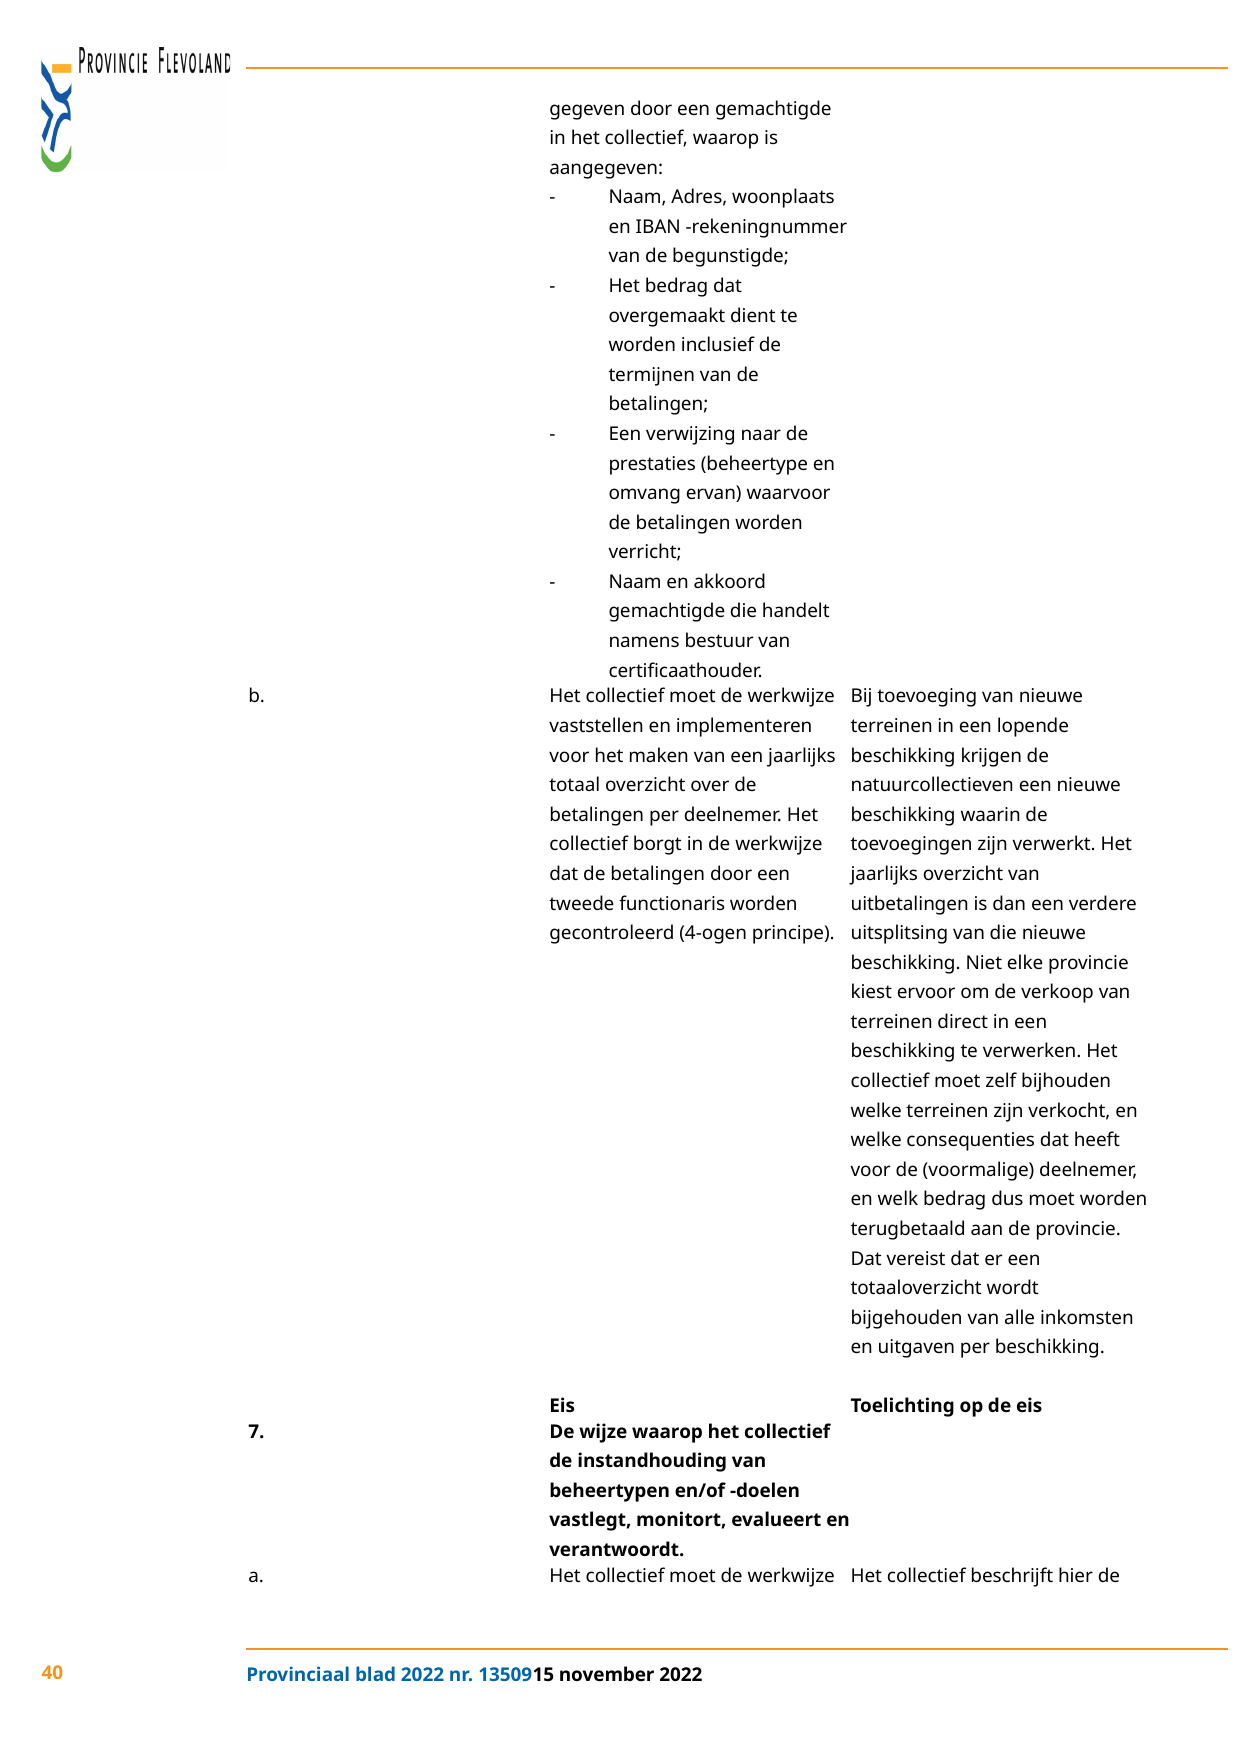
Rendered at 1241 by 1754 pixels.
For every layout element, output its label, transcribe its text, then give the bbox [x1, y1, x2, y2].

table_cell 7. [248, 1418, 549, 1562]
picture [41, 47, 231, 172]
table_cell Bij toevoeging van nieuwe terreinen in een lopende beschikking krijgen de natuurcollectieven een nieuwe beschikking waarin de toevoegingen zijn verwerkt. Het jaarlijks overzicht van uitbetalingen is dan een verdere uitsplitsing van die nieuwe beschikking. Niet elke provincie kiest ervoor om de verkoop van terreinen direct in een beschikking te verwerken. Het collectief moet zelf bijhouden welke terreinen zijn verkocht, en welke consequenties dat heeft voor de (voormalige) deelnemer, en welk bedrag dus moet worden terugbetaald aan de provincie. Dat vereist dat er een totaaloverzicht wordt bijgehouden van alle inkomsten en uitgaven per beschikking. [850, 683, 1152, 1359]
table_cell b. [248, 683, 549, 1359]
table_cell Het collectief moet de werkwijze vaststellen en implementeren voor het maken van een jaarlijks totaal overzicht over de betalingen per deelnemer. Het collectief borgt in de werkwijze dat de betalingen door een tweede functionaris worden gecontroleerd (4-ogen principe). [549, 683, 850, 1359]
table_cell [248, 95, 549, 683]
table_cell Het collectief moet de werkwijze [549, 1562, 850, 1588]
table_cell a. [248, 1562, 549, 1588]
table_cell [850, 1418, 1152, 1562]
table_cell Het collectief beschrijft hier de [850, 1562, 1152, 1588]
table_header Eis [549, 1392, 850, 1418]
table_cell De wijze waarop het collectief de instandhouding van beheertypen en/of -doelen vastlegt, monitort, evalueert en verantwoordt. [549, 1418, 850, 1562]
table_header [248, 1392, 549, 1418]
table_cell [850, 95, 1152, 683]
table_cell gegeven door een gemachtigde in het collectief, waarop is aangegeven: Naam, Adres, woonplaats en IBAN -rekeningnummer van de begunstigde; Het bedrag dat overgemaakt dient te worden inclusief de termijnen van de betalingen; Een verwijzing naar de prestaties (beheertype en omvang ervan) waarvoor de betalingen worden verricht; Naam en akkoord gemachtigde die handelt namens bestuur van certificaathouder. [549, 95, 850, 683]
table_header Toelichting op de eis [850, 1392, 1152, 1418]
